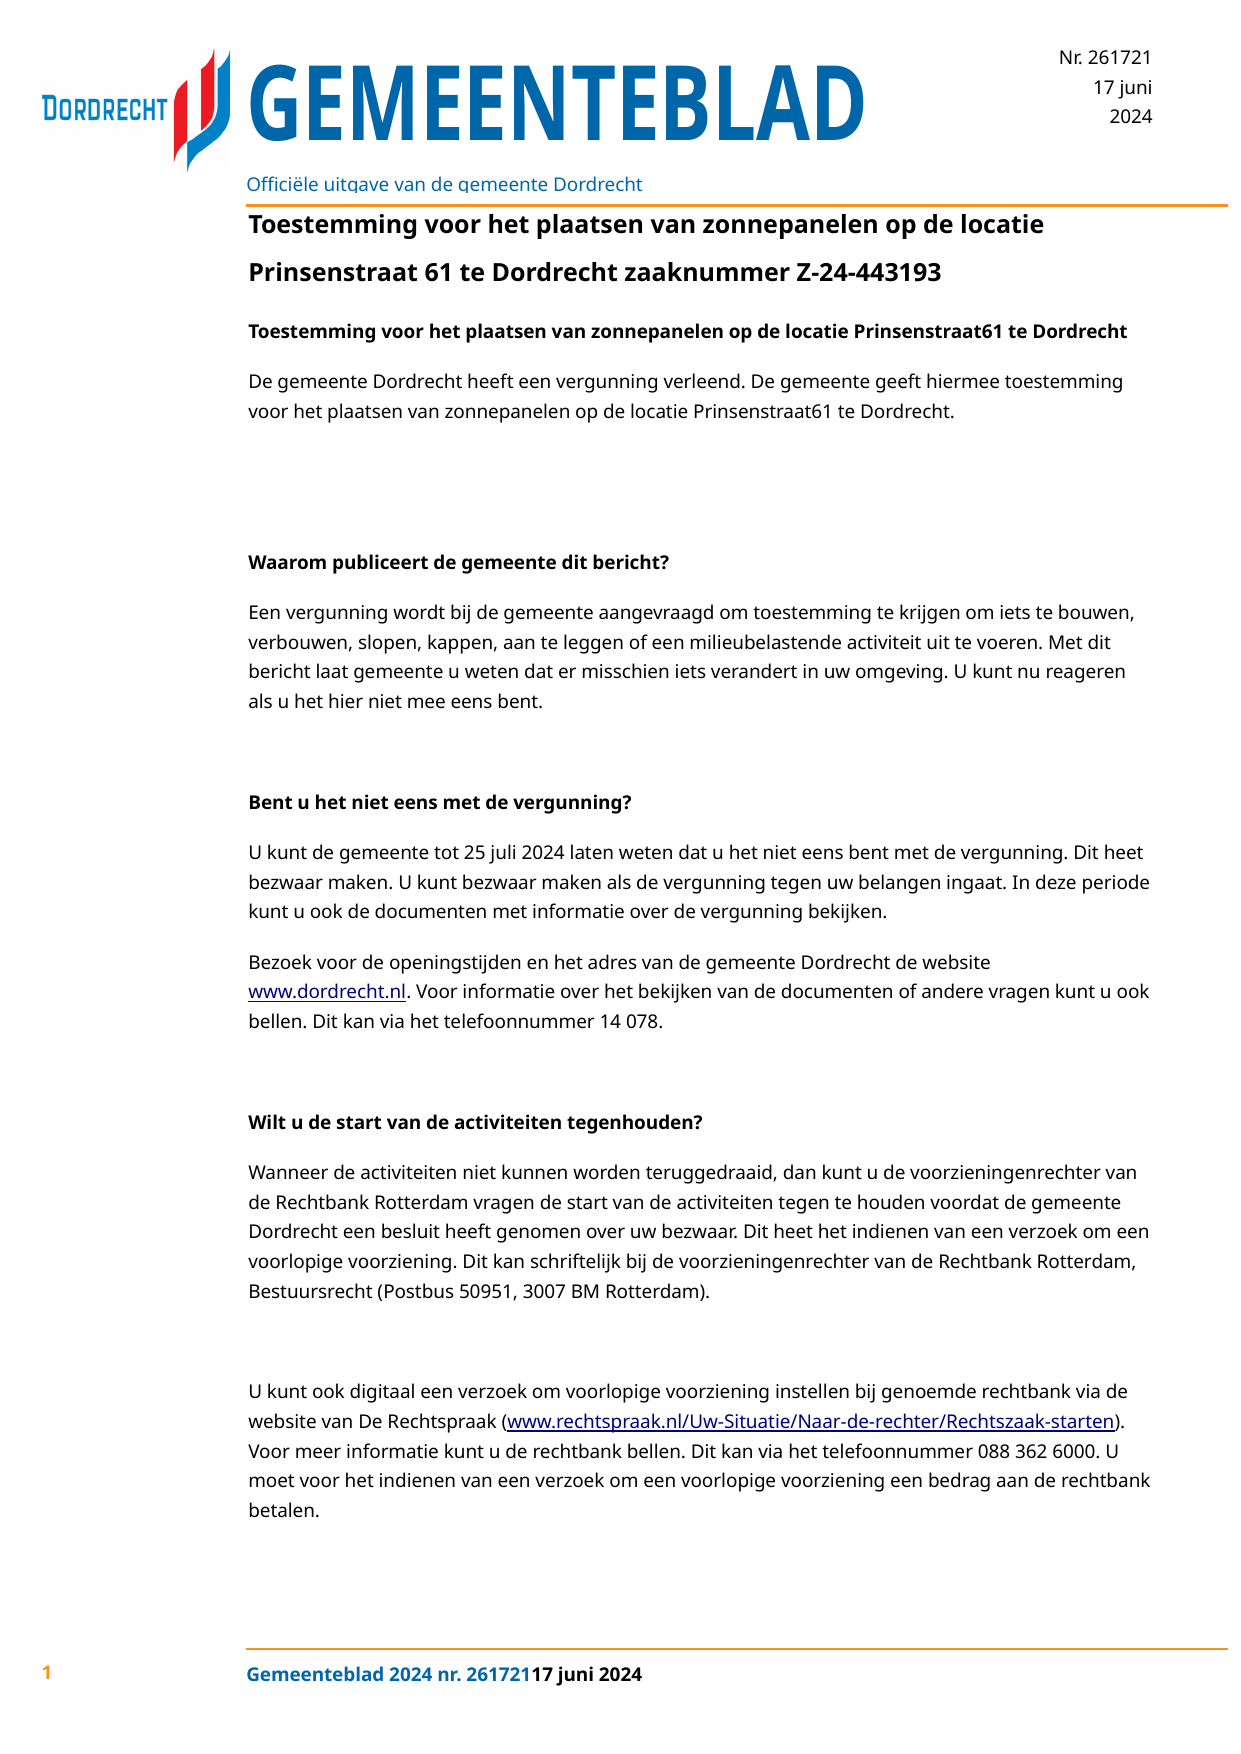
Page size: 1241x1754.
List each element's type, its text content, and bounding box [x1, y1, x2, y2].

text Wilt u de start van de activiteiten tegenhouden? [248, 1109, 1152, 1135]
text De gemeente Dordrecht heeft een vergunning verleend. De gemeente geeft hiermee toestemming voor het plaatsen van zonnepanelen op de locatie Prinsenstraat61 te Dordrecht. [248, 368, 1152, 424]
text U kunt de gemeente tot 25 juli 2024 laten weten dat u het niet eens bent met de vergunning. Dit heet bezwaar maken. U kunt bezwaar maken als de vergunning tegen uw belangen ingaat. In deze periode kunt u ook de documenten met informatie over de vergunning bekijken. [248, 839, 1152, 924]
text U kunt ook digitaal een verzoek om voorlopige voorziening instellen bij genoemde rechtbank via de website van De Rechtspraak (www.rechtspraak.nl/Uw-Situatie/Naar-de-rechter/Rechtszaak-starten). Voor meer informatie kunt u de rechtbank bellen. Dit kan via het telefoonnummer 088 362 6000. U moet voor het indienen van een verzoek om een voorlopige voorziening een bedrag aan de rechtbank betalen. [248, 1379, 1152, 1523]
text Een vergunning wordt bij de gemeente aangevraagd om toestemming te krijgen om iets te bouwen, verbouwen, slopen, kappen, aan te leggen of een milieubelastende activiteit uit te voeren. Met dit bericht laat gemeente u weten dat er misschien iets verandert in uw omgeving. U kunt nu reageren als u het hier niet mee eens bent. [248, 599, 1152, 714]
text Bezoek voor de openingstijden en het adres van de gemeente Dordrecht de website www.dordrecht.nl. Voor informatie over het bekijken van de documenten of andere vragen kunt u ook bellen. Dit kan via het telefoonnummer 14 078. [248, 949, 1152, 1034]
text Toestemming voor het plaatsen van zonnepanelen op de locatie Prinsenstraat61 te Dordrecht [248, 318, 1152, 344]
text Bent u het niet eens met de vergunning? [248, 789, 1152, 815]
text Wanneer de activiteiten niet kunnen worden teruggedraaid, dan kunt u de voorzieningenrechter van de Rechtbank Rotterdam vragen de start van de activiteiten tegen te houden voordat de gemeente Dordrecht een besluit heeft genomen over uw bezwaar. Dit heet het indienen van een verzoek om een voorlopige voorziening. Dit kan schriftelijk bij de voorzieningenrechter van de Rechtbank Rotterdam, Bestuursrecht (Postbus 50951, 3007 BM Rotterdam). [248, 1159, 1152, 1304]
text Waarom publiceert de gemeente dit bericht? [248, 549, 1152, 575]
text Toestemming voor het plaatsen van zonnepanelen op de locatie Prinsenstraat 61 te Dordrecht zaaknummer Z-24-443193 [248, 207, 1152, 288]
picture [41, 47, 231, 172]
